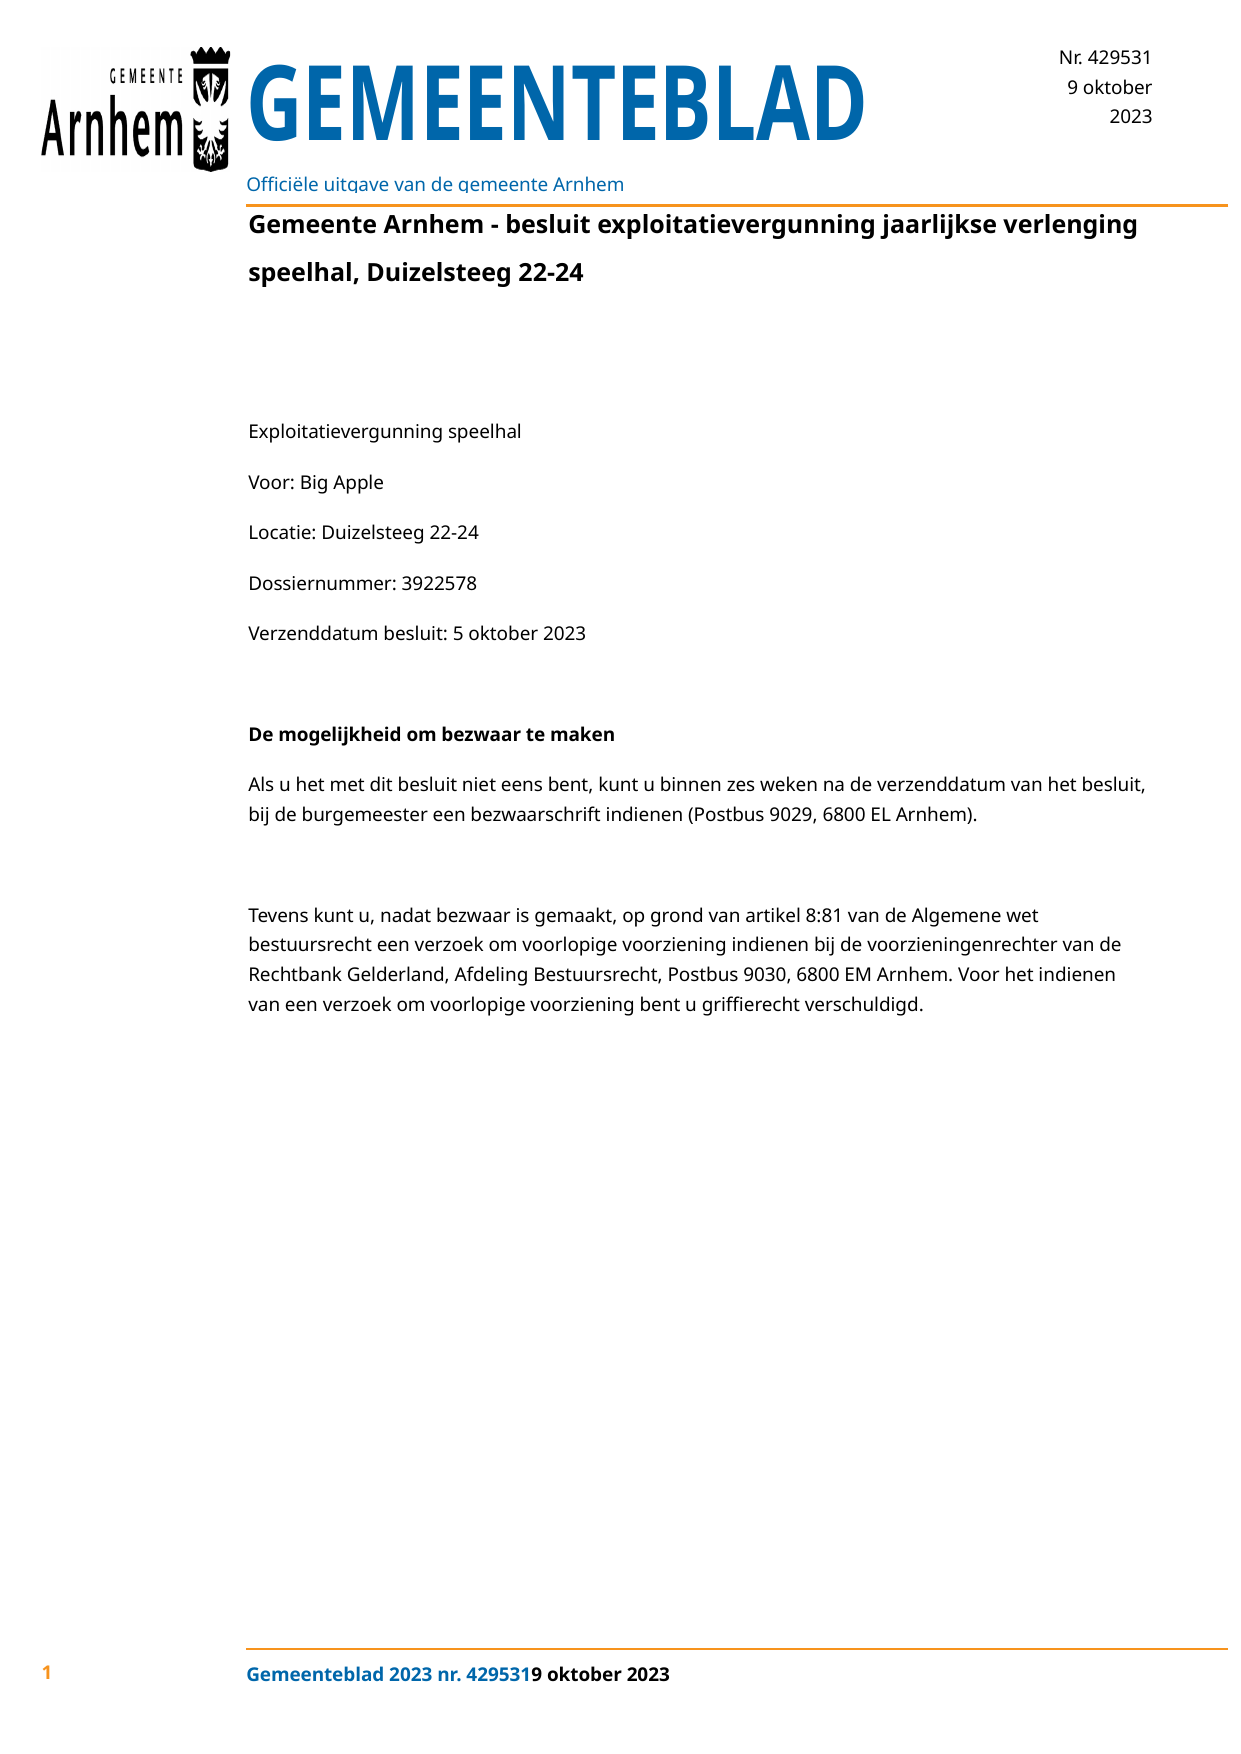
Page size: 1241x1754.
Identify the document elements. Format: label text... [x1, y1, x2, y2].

text De mogelijkheid om bezwaar te maken [248, 721, 1152, 747]
text Dossiernummer: 3922578 [248, 570, 1152, 596]
text Voor: Big Apple [248, 469, 1152, 495]
text Locatie: Duizelsteeg 22-24 [248, 519, 1152, 545]
text Tevens kunt u, nadat bezwaar is gemaakt, op grond van artikel 8:81 van de Algemene wet bestuursrecht een verzoek om voorlopige voorziening indienen bij de voorzieningenrechter van de Rechtbank Gelderland, Afdeling Bestuursrecht, Postbus 9030, 6800 EM Arnhem. Voor het indienen van een verzoek om voorlopige voorziening bent u griffierecht verschuldigd. [248, 902, 1152, 1017]
text Verzenddatum besluit: 5 oktober 2023 [248, 620, 1152, 646]
text Gemeente Arnhem - besluit exploitatievergunning jaarlijkse verlenging speelhal, Duizelsteeg 22-24 [248, 207, 1152, 288]
text Exploitatievergunning speelhal [248, 419, 1152, 444]
picture [41, 47, 231, 172]
text Als u het met dit besluit niet eens bent, kunt u binnen zes weken na de verzenddatum van het besluit, bij de burgemeester een bezwaarschrift indienen (Postbus 9029, 6800 EL Arnhem). [248, 772, 1152, 827]
